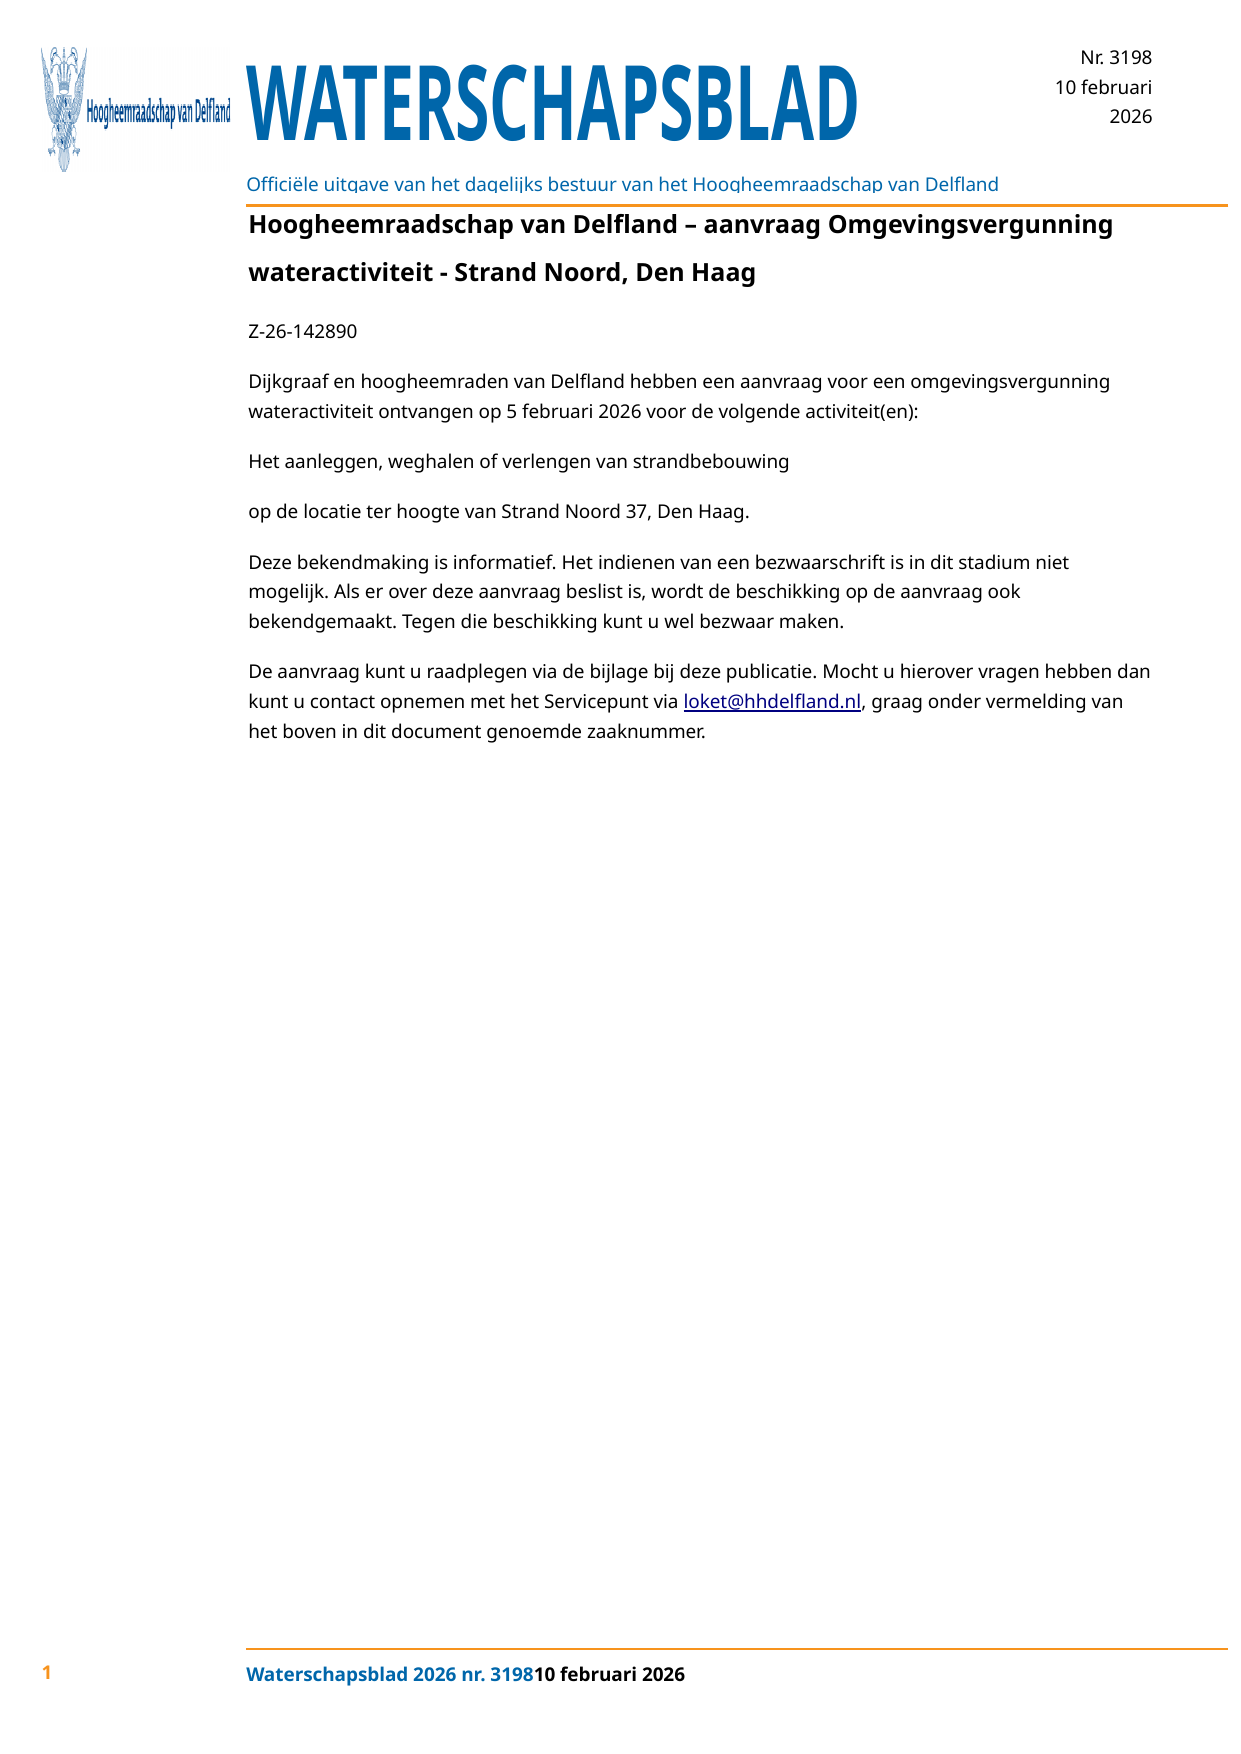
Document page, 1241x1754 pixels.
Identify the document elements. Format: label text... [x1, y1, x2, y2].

text Het aanleggen, weghalen of verlengen van strandbebouwing [248, 448, 1152, 474]
text Deze bekendmaking is informatief. Het indienen van een bezwaarschrift is in dit stadium niet mogelijk. Als er over deze aanvraag beslist is, wordt de beschikking op de aanvraag ook bekendgemaakt. Tegen die beschikking kunt u wel bezwaar maken. [248, 549, 1152, 634]
text Z-26-142890 [248, 318, 1152, 344]
text Hoogheemraadschap van Delfland – aanvraag Omgevingsvergunning wateractiviteit - Strand Noord, Den Haag [248, 207, 1152, 288]
picture [41, 47, 231, 172]
text Dijkgraaf en hoogheemraden van Delfland hebben een aanvraag voor een omgevingsvergunning wateractiviteit ontvangen op 5 februari 2026 voor de volgende activiteit(en): [248, 368, 1152, 424]
text op de locatie ter hoogte van Strand Noord 37, Den Haag. [248, 499, 1152, 524]
text De aanvraag kunt u raadplegen via de bijlage bij deze publicatie. Mocht u hierover vragen hebben dan kunt u contact opnemen met het Servicepunt via loket@hhdelfland.nl, graag onder vermelding van het boven in dit document genoemde zaaknummer. [248, 659, 1152, 744]
